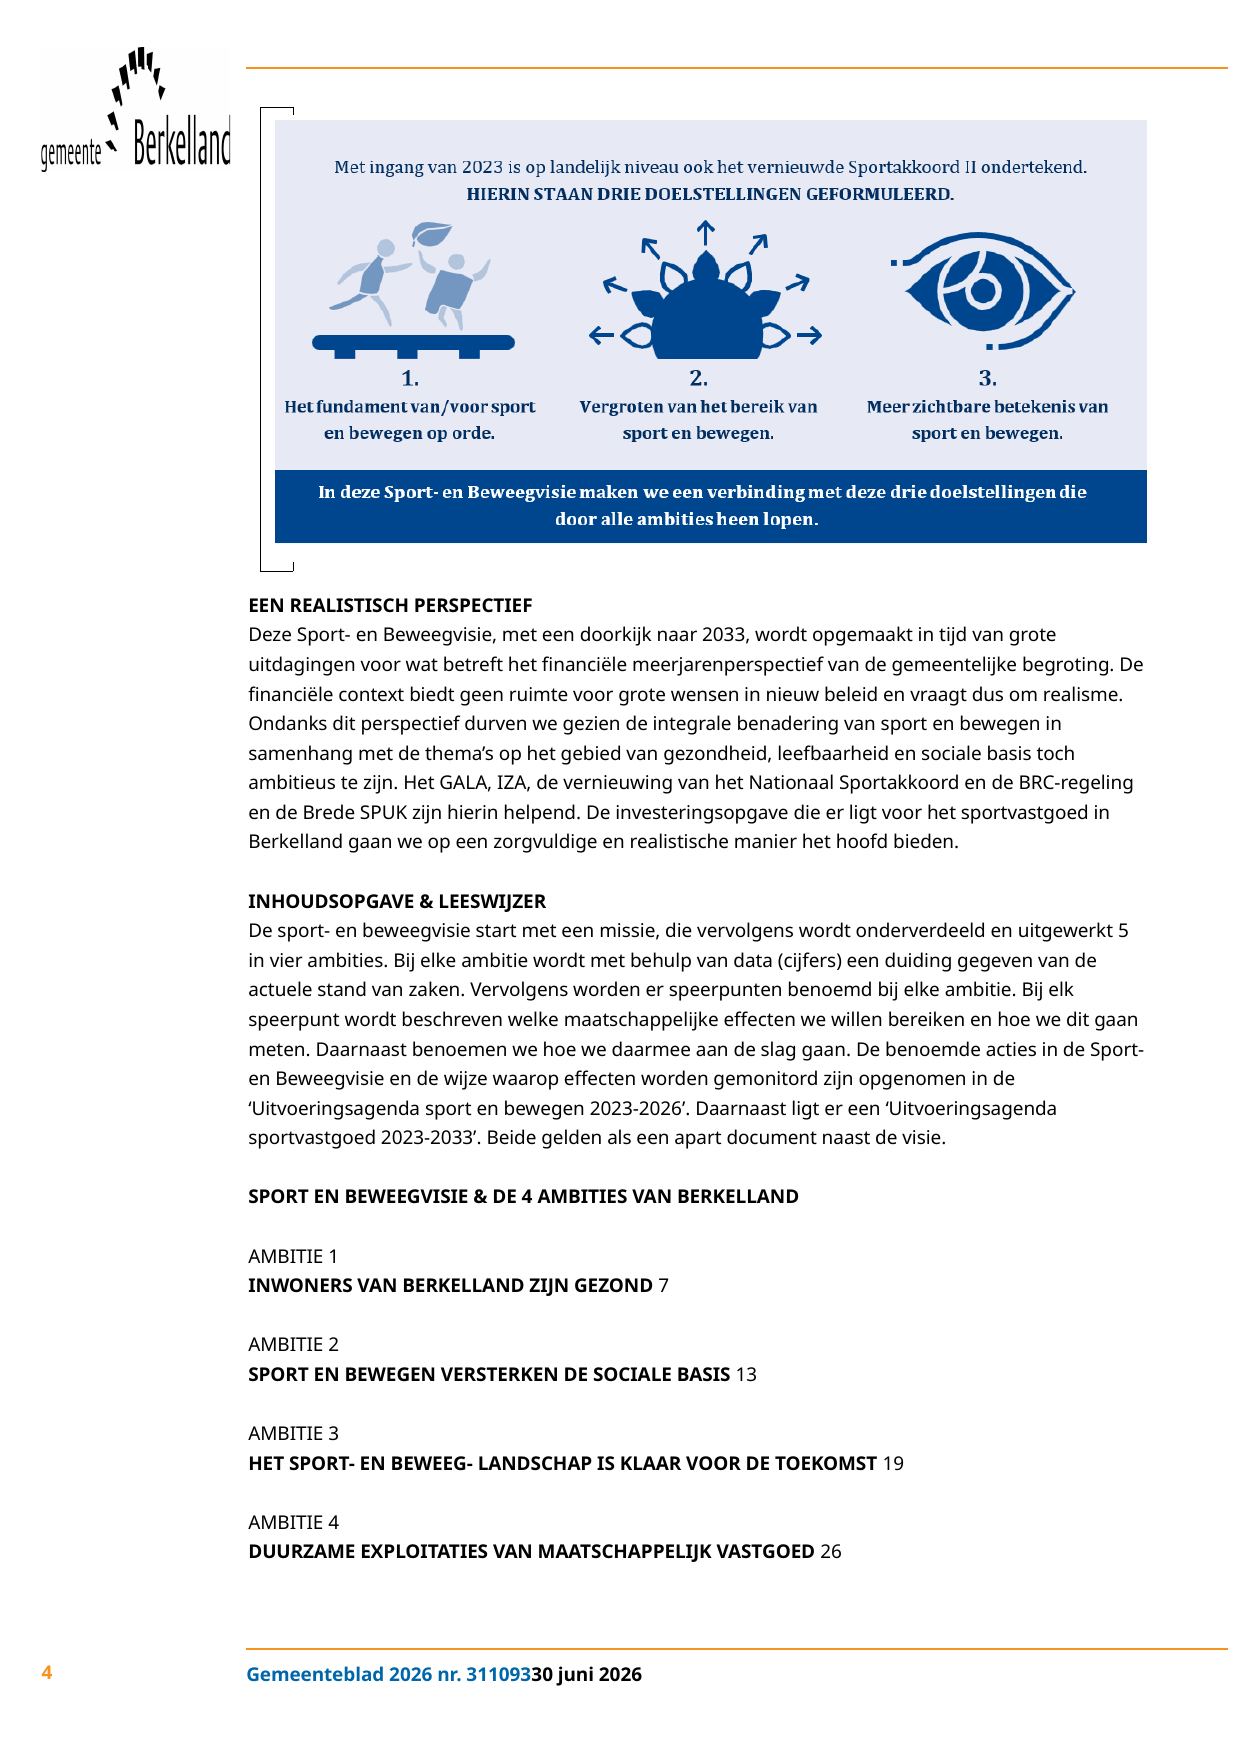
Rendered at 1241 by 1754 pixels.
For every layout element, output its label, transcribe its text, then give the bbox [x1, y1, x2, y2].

picture [41, 47, 231, 172]
text INWONERS VAN BERKELLAND ZIJN GEZOND 7 [248, 1272, 1152, 1298]
text SPORT EN BEWEGEN VERSTERKEN DE SOCIALE BASIS 13 [248, 1361, 1152, 1387]
text SPORT EN BEWEEGVISIE & DE 4 AMBITIES VAN BERKELLAND [248, 1184, 1152, 1209]
text Deze Sport- en Beweegvisie, met een doorkijk naar 2033, wordt opgemaakt in tijd van grote uitdagingen voor wat betreft het financiële meerjarenperspectief van de gemeentelijke begroting. De financiële context biedt geen ruimte voor grote wensen in nieuw beleid en vraagt dus om realisme. Ondanks dit perspectief durven we gezien de integrale benadering van sport en bewegen in samenhang met de thema’s op het gebied van gezondheid, leefbaarheid en sociale basis toch ambitieus te zijn. Het GALA, IZA, de vernieuwing van het Nationaal Sportakkoord en de BRC-regeling en de Brede SPUK zijn hierin helpend. De investeringsopgave die er ligt voor het sportvastgoed in Berkelland gaan we op een zorgvuldige en realistische manier het hoofd bieden. [248, 622, 1152, 854]
text De sport- en beweegvisie start met een missie, die vervolgens wordt onderverdeeld en uitgewerkt 5 [248, 917, 1152, 943]
text AMBITIE 3 [248, 1420, 1152, 1446]
picture [268, 115, 1173, 562]
text INHOUDSOPGAVE & LEESWIJZER [248, 888, 1152, 914]
text AMBITIE 2 [248, 1332, 1152, 1357]
text AMBITIE 4 [248, 1509, 1152, 1535]
text EEN REALISTISCH PERSPECTIEF [248, 592, 1152, 618]
text DUURZAME EXPLOITATIES VAN MAATSCHAPPELIJK VASTGOED 26 [248, 1539, 1152, 1564]
text in vier ambities. Bij elke ambitie wordt met behulp van data (cijfers) een duiding gegeven van de actuele stand van zaken. Vervolgens worden er speerpunten benoemd bij elke ambitie. Bij elk speerpunt wordt beschreven welke maatschappelijke effecten we willen bereiken en hoe we dit gaan meten. Daarnaast benoemen we hoe we daarmee aan de slag gaan. De benoemde acties in de Sport- en Beweegvisie en de wijze waarop effecten worden gemonitord zijn opgenomen in de ‘Uitvoeringsagenda sport en bewegen 2023-2026’. Daarnaast ligt er een ‘Uitvoeringsagenda sportvastgoed 2023-2033’. Beide gelden als een apart document naast de visie. [248, 947, 1152, 1150]
text HET SPORT- EN BEWEEG- LANDSCHAP IS KLAAR VOOR DE TOEKOMST 19 [248, 1450, 1152, 1476]
text AMBITIE 1 [248, 1243, 1152, 1269]
